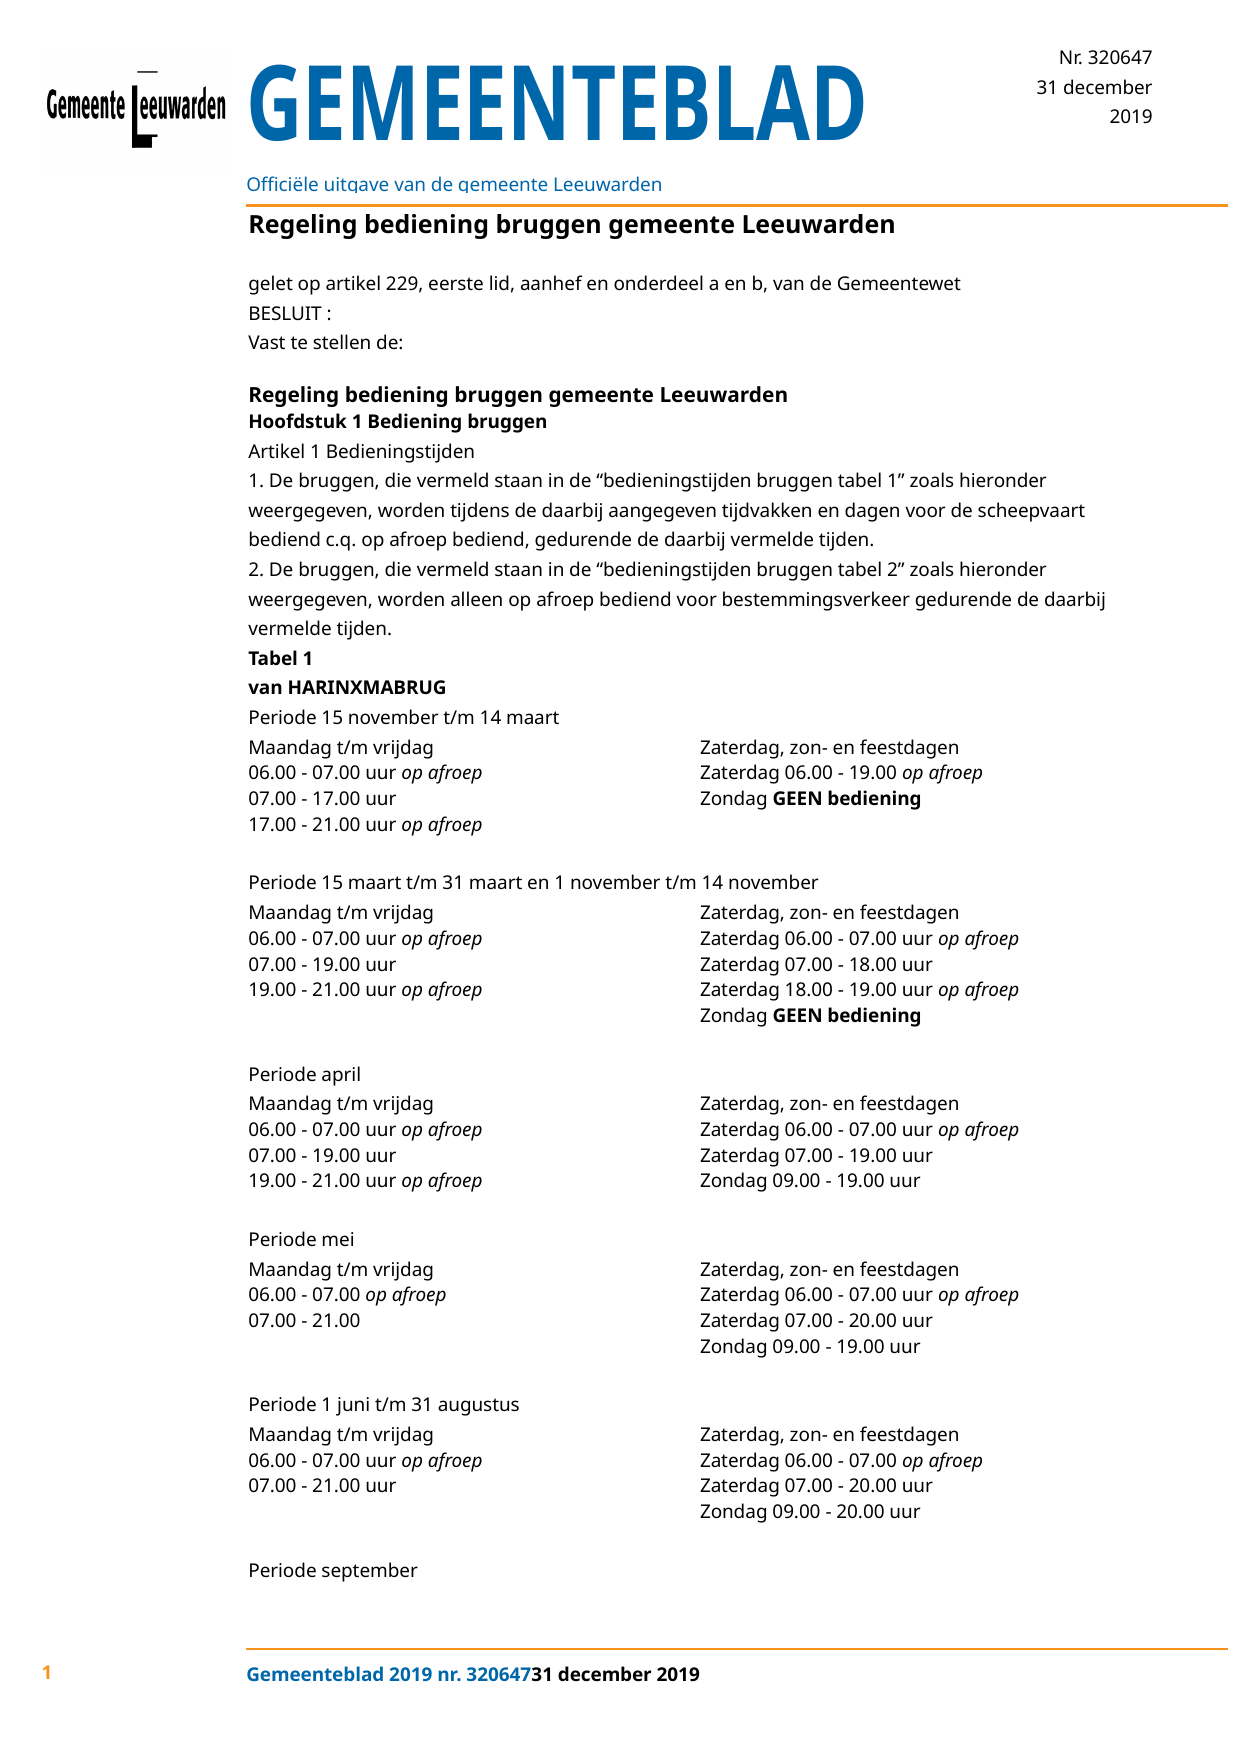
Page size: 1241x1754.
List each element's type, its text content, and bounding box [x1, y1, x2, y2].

table_cell Zaterdag 06.00 - 07.00 op afroep [700, 1447, 1152, 1473]
table_cell 07.00 - 19.00 uur [248, 1142, 700, 1168]
table_cell [700, 811, 1152, 837]
table_cell Zaterdag 06.00 - 07.00 uur op afroep [700, 925, 1152, 951]
table_cell 07.00 - 21.00 uur [248, 1473, 700, 1498]
text Periode 15 maart t/m 31 maart en 1 november t/m 14 november [248, 869, 1152, 895]
table_cell 07.00 - 21.00 [248, 1307, 700, 1333]
table_cell Zaterdag 06.00 - 07.00 uur op afroep [700, 1116, 1152, 1142]
table_cell [248, 1499, 700, 1524]
table_cell 07.00 - 17.00 uur [248, 785, 700, 811]
table_cell [248, 1002, 700, 1028]
text van HARINXMABRUG [248, 674, 1152, 700]
table_cell 07.00 - 19.00 uur [248, 951, 700, 976]
text Hoofdstuk 1 Bediening bruggen [248, 408, 1152, 434]
text BESLUIT : [248, 300, 1152, 326]
table_cell [248, 1333, 700, 1359]
table_header Zaterdag, zon- en feestdagen [700, 1256, 1152, 1282]
table_header Zaterdag, zon- en feestdagen [700, 899, 1152, 925]
table_header Maandag t/m vrijdag [248, 1090, 700, 1116]
text Periode september [248, 1557, 1152, 1583]
table_header Maandag t/m vrijdag [248, 1421, 700, 1447]
text 1. De bruggen, die vermeld staan in de “bedieningstijden bruggen tabel 1” zoals hieronder weergegeven, worden tijdens de daarbij aangegeven tijdvakken en dagen voor de scheepvaart bediend c.q. op afroep bediend, gedurende de daarbij vermelde tijden. [248, 467, 1152, 552]
text Regeling bediening bruggen gemeente Leeuwarden [248, 380, 1152, 408]
table_header Zaterdag, zon- en feestdagen [700, 1421, 1152, 1447]
table_cell 06.00 - 07.00 uur op afroep [248, 760, 700, 785]
table_cell Zaterdag 18.00 - 19.00 uur op afroep [700, 976, 1152, 1002]
table_cell Zondag 09.00 - 19.00 uur [700, 1333, 1152, 1359]
table_header Maandag t/m vrijdag [248, 1256, 700, 1282]
text 2. De bruggen, die vermeld staan in de “bedieningstijden bruggen tabel 2” zoals hieronder weergegeven, worden alleen op afroep bediend voor bestemmingsverkeer gedurende de daarbij vermelde tijden. [248, 556, 1152, 641]
table_cell Zondag GEEN bediening [700, 1002, 1152, 1028]
table_cell Zaterdag 06.00 - 07.00 uur op afroep [700, 1282, 1152, 1307]
table_cell 17.00 - 21.00 uur op afroep [248, 811, 700, 837]
table_cell Zondag 09.00 - 20.00 uur [700, 1499, 1152, 1524]
table_cell 06.00 - 07.00 uur op afroep [248, 925, 700, 951]
text Vast te stellen de: [248, 329, 1152, 355]
table_cell 19.00 - 21.00 uur op afroep [248, 1168, 700, 1193]
text Periode mei [248, 1226, 1152, 1252]
text Periode 15 november t/m 14 maart [248, 704, 1152, 730]
table_cell 06.00 - 07.00 op afroep [248, 1282, 700, 1307]
table_header Zaterdag, zon- en feestdagen [700, 1090, 1152, 1116]
table_cell Zaterdag 06.00 - 19.00 op afroep [700, 760, 1152, 785]
table_cell Zaterdag 07.00 - 19.00 uur [700, 1142, 1152, 1168]
text Periode 1 juni t/m 31 augustus [248, 1392, 1152, 1417]
text Regeling bediening bruggen gemeente Leeuwarden [248, 207, 1152, 241]
text Tabel 1 [248, 645, 1152, 671]
table_cell 06.00 - 07.00 uur op afroep [248, 1116, 700, 1142]
text Artikel 1 Bedieningstijden [248, 438, 1152, 464]
table_header Zaterdag, zon- en feestdagen [700, 734, 1152, 759]
table_cell Zaterdag 07.00 - 20.00 uur [700, 1307, 1152, 1333]
text gelet op artikel 229, eerste lid, aanhef en onderdeel a en b, van de Gemeentewet [248, 270, 1152, 296]
table_header Maandag t/m vrijdag [248, 734, 700, 759]
text Periode april [248, 1061, 1152, 1086]
table_cell Zondag GEEN bediening [700, 785, 1152, 811]
table_cell 19.00 - 21.00 uur op afroep [248, 976, 700, 1002]
table_cell Zaterdag 07.00 - 20.00 uur [700, 1473, 1152, 1498]
table_cell Zaterdag 07.00 - 18.00 uur [700, 951, 1152, 976]
table_cell Zondag 09.00 - 19.00 uur [700, 1168, 1152, 1193]
table_header Maandag t/m vrijdag [248, 899, 700, 925]
table_cell 06.00 - 07.00 uur op afroep [248, 1447, 700, 1473]
picture [41, 47, 231, 172]
